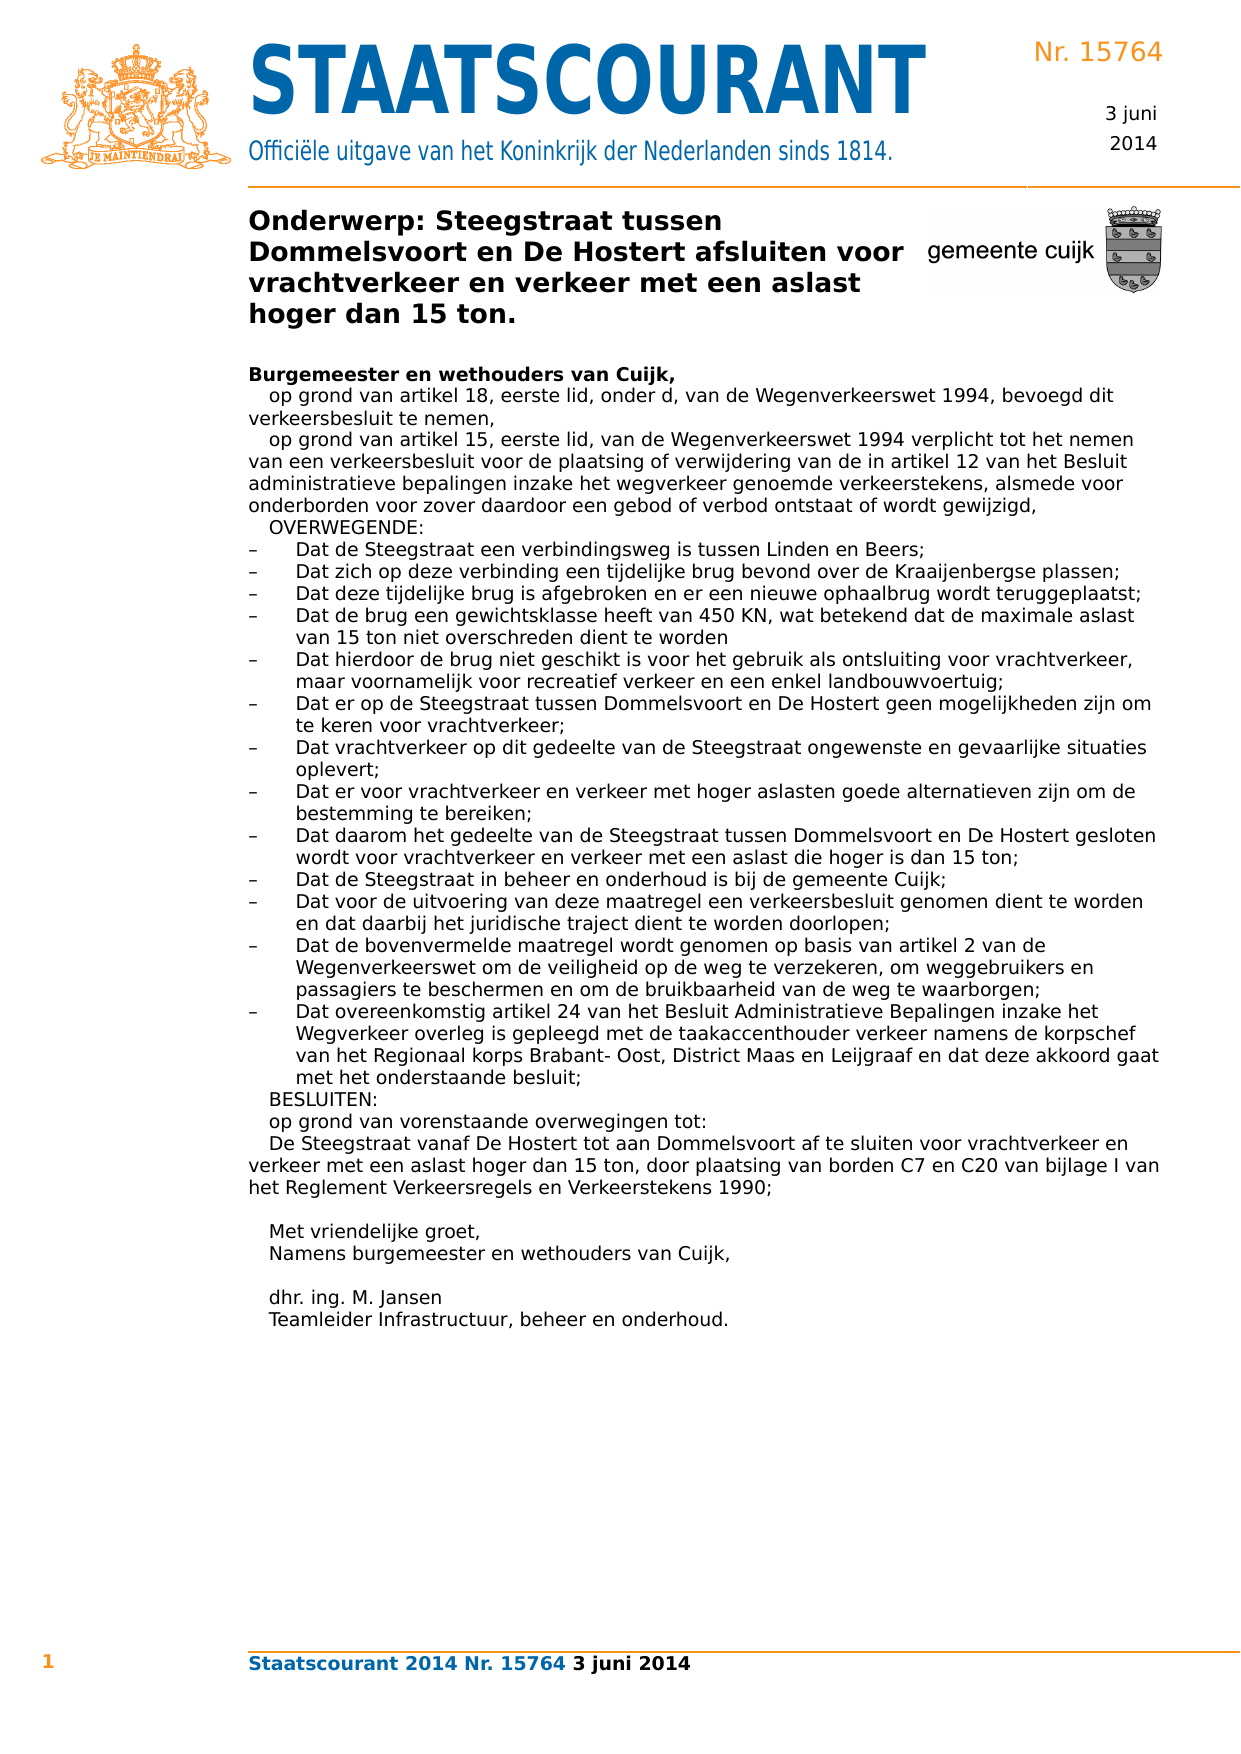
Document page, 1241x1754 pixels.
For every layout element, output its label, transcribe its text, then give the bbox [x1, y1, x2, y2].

list Dat overeenkomstig artikel 24 van het Besluit Administratieve Bepalingen inzake het Wegverkeer overleg is gepleegd met de taakaccenthouder verkeer namens de korpschef van het Regionaal korps Brabant- Oost, District Maas en Leijgraaf en dat deze akkoord gaat met het onderstaande besluit; [248, 1001, 1163, 1089]
text Burgemeester en wethouders van Cuijk, [248, 363, 1163, 385]
list Dat deze tijdelijke brug is afgebroken en er een nieuwe ophaalbrug wordt teruggeplaatst; [248, 583, 1163, 605]
list Dat vrachtverkeer op dit gedeelte van de Steegstraat ongewenste en gevaarlijke situaties oplevert; [248, 737, 1163, 781]
list Dat voor de uitvoering van deze maatregel een verkeersbesluit genomen dient te worden en dat daarbij het juridische traject dient te worden doorlopen; [248, 891, 1163, 935]
list Dat de bovenvermelde maatregel wordt genomen op basis van artikel 2 van de Wegenverkeerswet om de veiligheid op de weg te verzekeren, om weggebruikers en passagiers te beschermen en om de bruikbaarheid van de weg te waarborgen; [248, 935, 1163, 1001]
picture [41, 44, 231, 169]
text De Steegstraat vanaf De Hostert tot aan Dommelsvoort af te sluiten voor vrachtverkeer en verkeer met een aslast hoger dan 15 ton, door plaatsing van borden C7 en C20 van bijlage I van het Reglement Verkeersregels en Verkeerstekens 1990; [248, 1133, 1163, 1199]
text op grond van vorenstaande overwegingen tot: [248, 1111, 1163, 1133]
text dhr. ing. M. Jansen [248, 1287, 1163, 1308]
text OVERWEGENDE: [248, 517, 1163, 539]
list Dat de Steegstraat een verbindingsweg is tussen Linden en Beers; [248, 539, 1163, 561]
subtitle Onderwerp: Steegstraat tussen Dommelsvoort en De Hostert afsluiten voor vrachtverkeer en verkeer met een aslast hoger dan 15 ton. [248, 206, 1163, 330]
list Dat de Steegstraat in beheer en onderhoud is bij de gemeente Cuijk; [248, 869, 1163, 891]
list Dat zich op deze verbinding een tijdelijke brug bevond over de Kraaijenbergse plassen; [248, 561, 1163, 583]
text BESLUITEN: [248, 1089, 1163, 1111]
list Dat er voor vrachtverkeer en verkeer met hoger aslasten goede alternatieven zijn om de bestemming te bereiken; [248, 781, 1163, 825]
list Dat de brug een gewichtsklasse heeft van 450 KN, wat betekend dat de maximale aslast van 15 ton niet overschreden dient te worden [248, 605, 1163, 649]
text Namens burgemeester en wethouders van Cuijk, [248, 1243, 1163, 1264]
text Met vriendelijke groet, [248, 1221, 1163, 1243]
list Dat er op de Steegstraat tussen Dommelsvoort en De Hostert geen mogelijkheden zijn om te keren voor vrachtverkeer; [248, 693, 1163, 737]
list Dat hierdoor de brug niet geschikt is voor het gebruik als ontsluiting voor vrachtverkeer, maar voornamelijk voor recreatief verkeer en een enkel landbouwvoertuig; [248, 649, 1163, 693]
text Teamleider Infrastructuur, beheer en onderhoud. [248, 1308, 1163, 1331]
text op grond van artikel 15, eerste lid, van de Wegenverkeerswet 1994 verplicht tot het nemen van een verkeersbesluit voor de plaatsing of verwijdering van de in artikel 12 van het Besluit administratieve bepalingen inzake het wegverkeer genoemde verkeerstekens, alsmede voor onderborden voor zover daardoor een gebod of verbod ontstaat of wordt gewijzigd, [248, 429, 1163, 517]
list Dat daarom het gedeelte van de Steegstraat tussen Dommelsvoort en De Hostert gesloten wordt voor vrachtverkeer en verkeer met een aslast die hoger is dan 15 ton; [248, 825, 1163, 869]
picture [927, 205, 1164, 294]
text op grond van artikel 18, eerste lid, onder d, van de Wegenverkeerswet 1994, bevoegd dit verkeersbesluit te nemen, [248, 385, 1163, 429]
